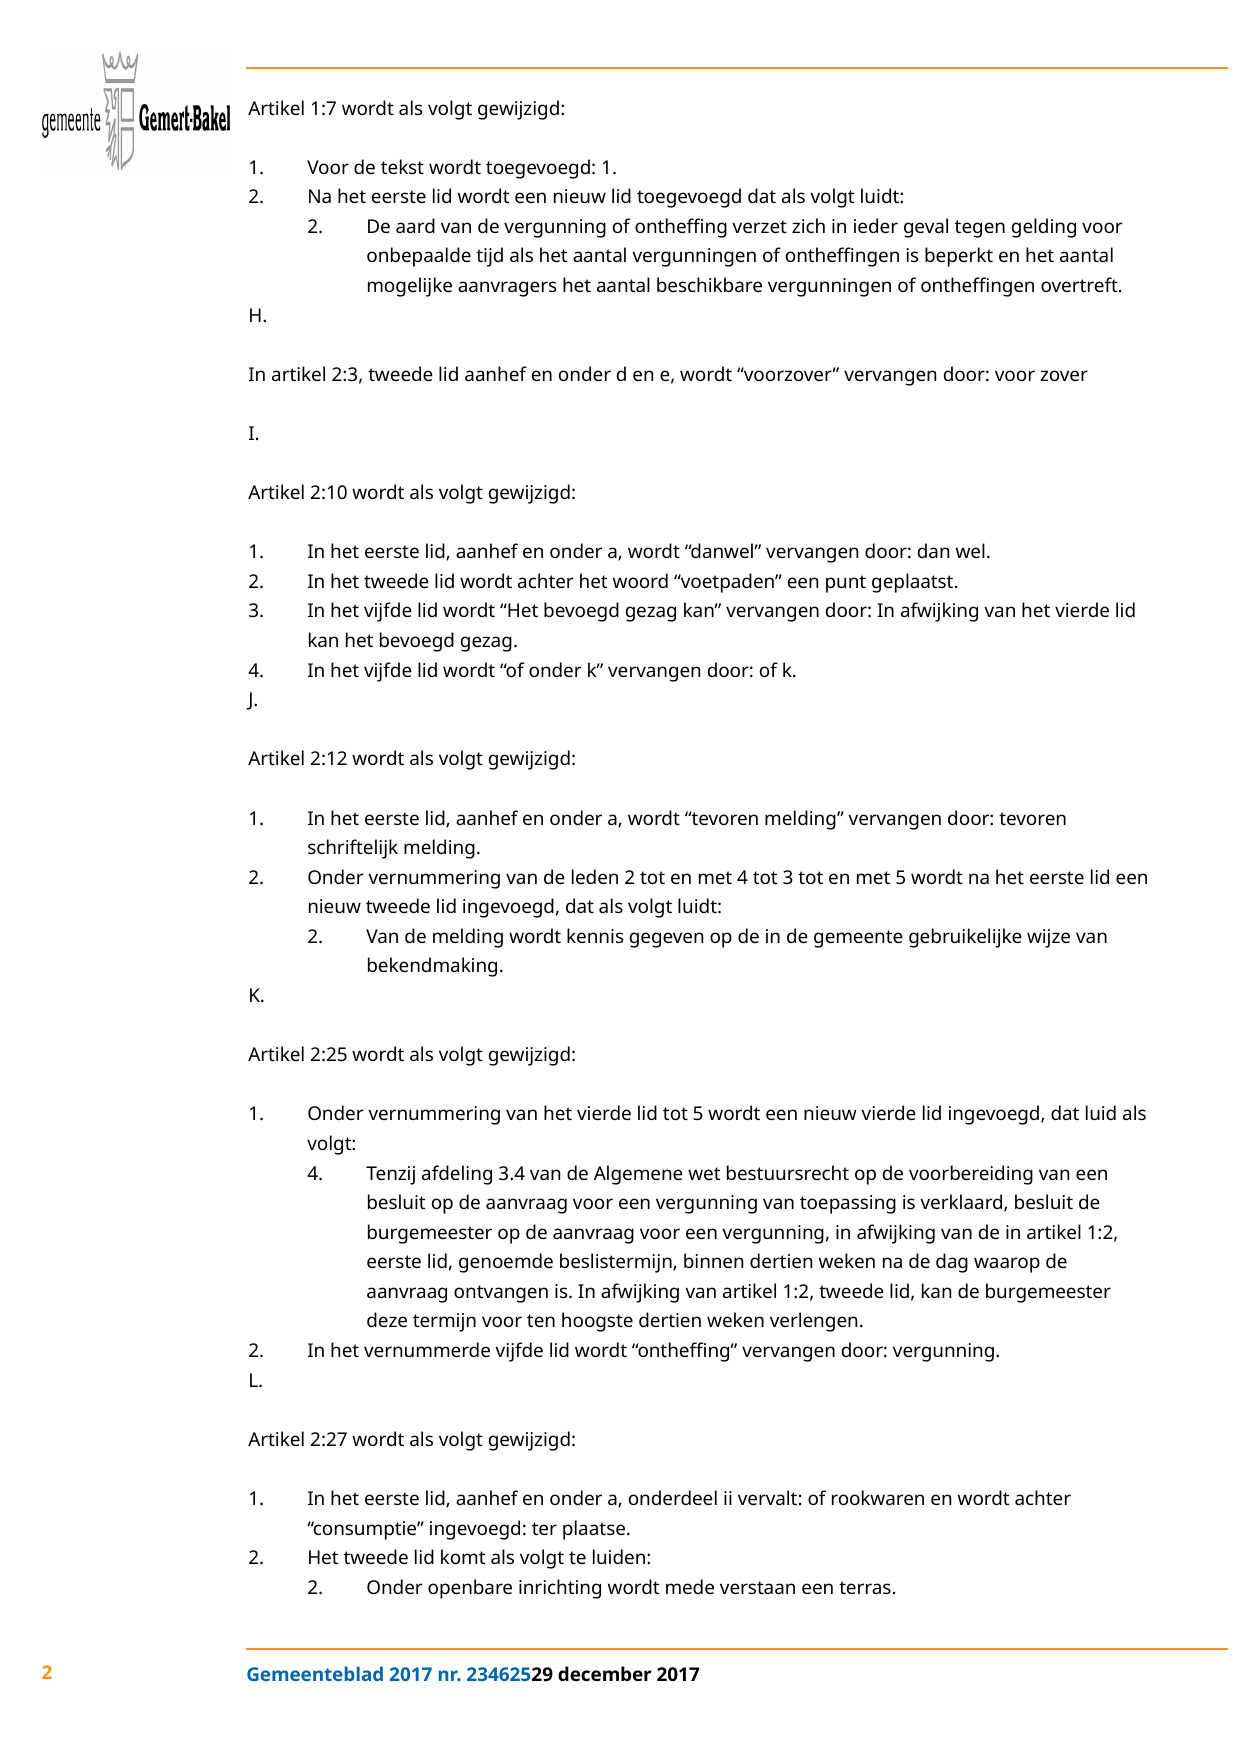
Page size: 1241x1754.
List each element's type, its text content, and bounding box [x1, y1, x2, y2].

list In het vijfde lid wordt “of onder k” vervangen door: of k. [248, 657, 1152, 683]
list Onder vernummering van het vierde lid tot 5 wordt een nieuw vierde lid ingevoegd, dat luid als volgt: [248, 1101, 1152, 1156]
text Artikel 1:7 wordt als volgt gewijzigd: [248, 95, 1152, 121]
list In het eerste lid, aanhef en onder a, onderdeel ii vervalt: of rookwaren en wordt achter “consumptie” ingevoegd: ter plaatse. [248, 1485, 1152, 1541]
list In het vernummerde vijfde lid wordt “ontheffing” vervangen door: vergunning. [248, 1337, 1152, 1363]
text Artikel 2:25 wordt als volgt gewijzigd: [248, 1041, 1152, 1067]
list Onder openbare inrichting wordt mede verstaan een terras. [307, 1574, 1152, 1600]
text H. [248, 302, 1152, 328]
list Van de melding wordt kennis gegeven op de in de gemeente gebruikelijke wijze van bekendmaking. [307, 923, 1152, 978]
text I. [248, 420, 1152, 446]
list Na het eerste lid wordt een nieuw lid toegevoegd dat als volgt luidt: [248, 183, 1152, 209]
text L. [248, 1367, 1152, 1393]
list In het eerste lid, aanhef en onder a, wordt “tevoren melding” vervangen door: tevoren schriftelijk melding. [248, 805, 1152, 860]
list De aard van de vergunning of ontheffing verzet zich in ieder geval tegen gelding voor onbepaalde tijd als het aantal vergunningen of ontheffingen is beperkt en het aantal mogelijke aanvragers het aantal beschikbare vergunningen of ontheffingen overtreft. [307, 213, 1152, 298]
list Onder vernummering van de leden 2 tot en met 4 tot 3 tot en met 5 wordt na het eerste lid een nieuw tweede lid ingevoegd, dat als volgt luidt: [248, 864, 1152, 919]
list In het vijfde lid wordt “Het bevoegd gezag kan” vervangen door: In afwijking van het vierde lid kan het bevoegd gezag. [248, 598, 1152, 653]
text Artikel 2:27 wordt als volgt gewijzigd: [248, 1426, 1152, 1452]
list Voor de tekst wordt toegevoegd: 1. [248, 154, 1152, 180]
list In het eerste lid, aanhef en onder a, wordt “danwel” vervangen door: dan wel. [248, 538, 1152, 564]
list Het tweede lid komt als volgt te luiden: [248, 1544, 1152, 1570]
text In artikel 2:3, tweede lid aanhef en onder d en e, wordt “voorzover” vervangen door: voor zover [248, 361, 1152, 387]
list In het tweede lid wordt achter het woord “voetpaden” een punt geplaatst. [248, 568, 1152, 594]
picture [41, 47, 231, 172]
text Artikel 2:12 wordt als volgt gewijzigd: [248, 746, 1152, 771]
text J. [248, 686, 1152, 712]
list Tenzij afdeling 3.4 van de Algemene wet bestuursrecht op de voorbereiding van een besluit op de aanvraag voor een vergunning van toepassing is verklaard, besluit de burgemeester op de aanvraag voor een vergunning, in afwijking van de in artikel 1:2, eerste lid, genoemde beslistermijn, binnen dertien weken na de dag waarop de aanvraag ontvangen is. In afwijking van artikel 1:2, tweede lid, kan de burgemeester deze termijn voor ten hoogste dertien weken verlengen. [307, 1160, 1152, 1333]
text K. [248, 982, 1152, 1008]
text Artikel 2:10 wordt als volgt gewijzigd: [248, 479, 1152, 505]
